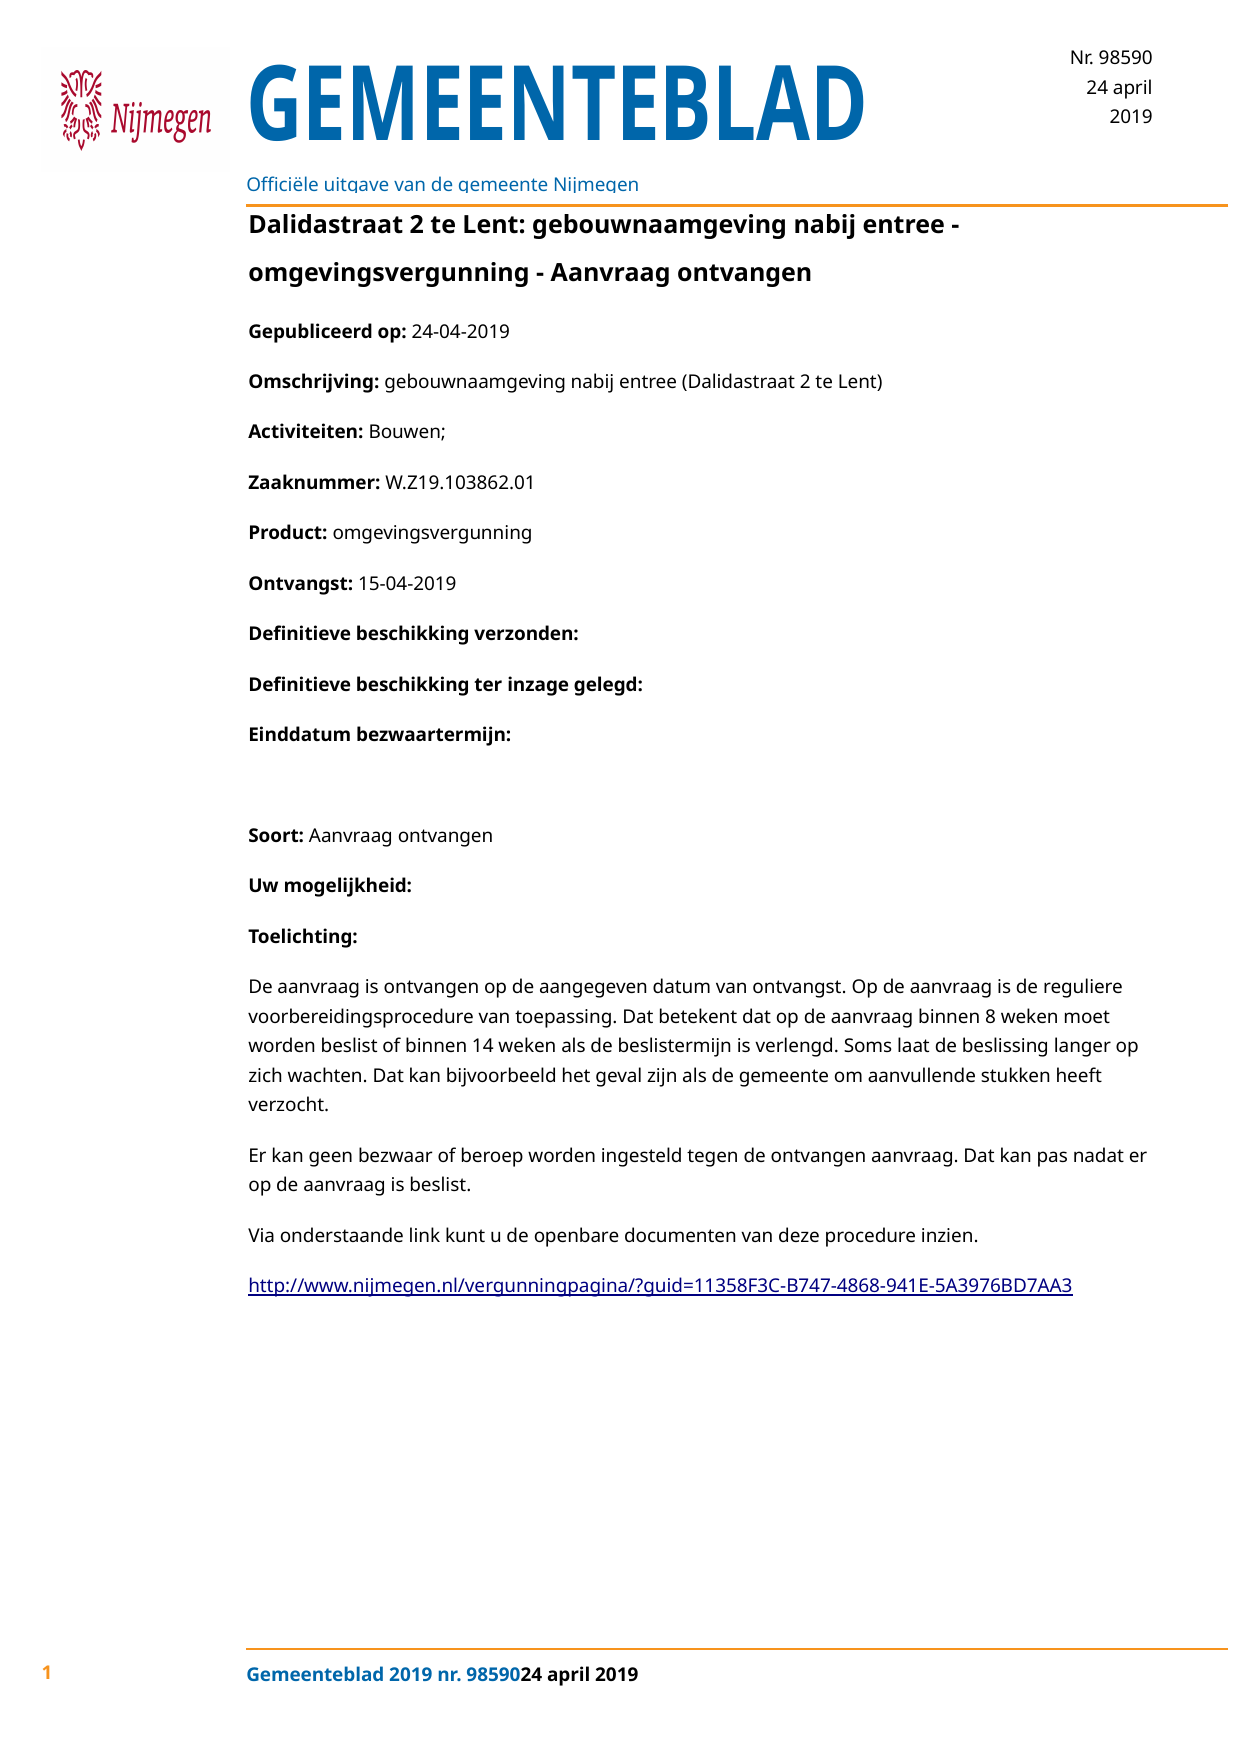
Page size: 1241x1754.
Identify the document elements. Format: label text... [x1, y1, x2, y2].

text Ontvangst: 15-04-2019 [248, 570, 1152, 596]
text Gepubliceerd op: 24-04-2019 [248, 318, 1152, 344]
text http://www.nijmegen.nl/vergunningpagina/?guid=11358F3C-B747-4868-941E-5A3976BD7AA3 [248, 1272, 1152, 1298]
text Omschrijving: gebouwnaamgeving nabij entree (Dalidastraat 2 te Lent) [248, 368, 1152, 394]
text Via onderstaande link kunt u de openbare documenten van deze procedure inzien. [248, 1222, 1152, 1248]
text De aanvraag is ontvangen op de aangegeven datum van ontvangst. Op de aanvraag is de reguliere voorbereidingsprocedure van toepassing. Dat betekent dat op de aanvraag binnen 8 weken moet worden beslist of binnen 14 weken als de beslistermijn is verlengd. Soms laat de beslissing langer op zich wachten. Dat kan bijvoorbeeld het geval zijn als de gemeente om aanvullende stukken heeft verzocht. [248, 973, 1152, 1117]
text Product: omgevingsvergunning [248, 519, 1152, 545]
picture [41, 47, 231, 172]
text Zaaknummer: W.Z19.103862.01 [248, 469, 1152, 495]
text Dalidastraat 2 te Lent: gebouwnaamgeving nabij entree - omgevingsvergunning - Aanvraag ontvangen [248, 207, 1152, 288]
text Uw mogelijkheid: [248, 872, 1152, 898]
text Definitieve beschikking ter inzage gelegd: [248, 671, 1152, 697]
text Toelichting: [248, 923, 1152, 949]
text Er kan geen bezwaar of beroep worden ingesteld tegen de ontvangen aanvraag. Dat kan pas nadat er op de aanvraag is beslist. [248, 1142, 1152, 1197]
text Activiteiten: Bouwen; [248, 419, 1152, 444]
text Einddatum bezwaartermijn: [248, 721, 1152, 747]
text Soort: Aanvraag ontvangen [248, 822, 1152, 848]
text Definitieve beschikking verzonden: [248, 620, 1152, 646]
